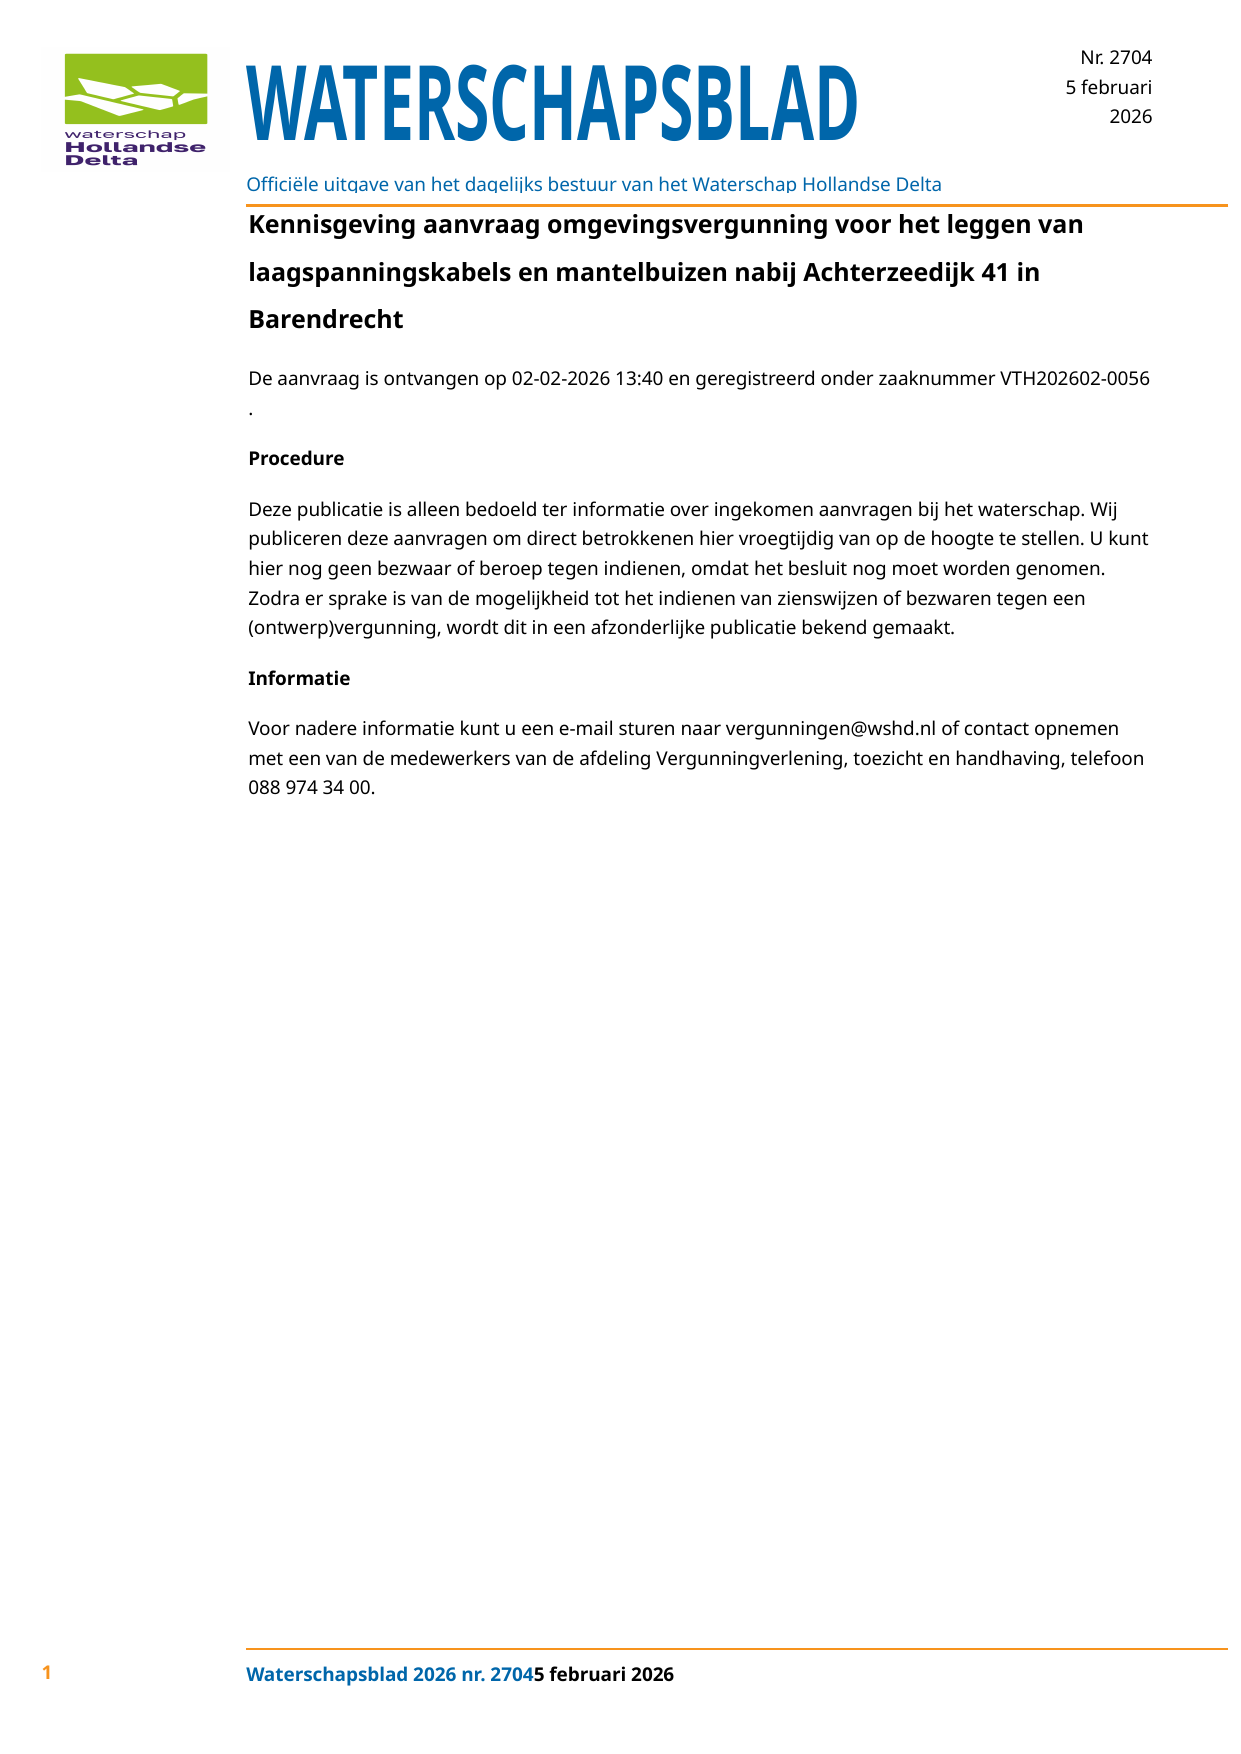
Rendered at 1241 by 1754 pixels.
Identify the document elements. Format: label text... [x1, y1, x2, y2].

text Voor nadere informatie kunt u een e-mail sturen naar vergunningen@wshd.nl of contact opnemen met een van de medewerkers van de afdeling Vergunningverlening, toezicht en handhaving, telefoon 088 974 34 00. [248, 715, 1152, 800]
text Procedure [248, 446, 1152, 471]
text De aanvraag is ontvangen op 02-02-2026 13:40 en geregistreerd onder zaaknummer VTH202602-0056 . [248, 366, 1152, 421]
picture [41, 47, 231, 172]
text Informatie [248, 665, 1152, 690]
text Deze publicatie is alleen bedoeld ter informatie over ingekomen aanvragen bij het waterschap. Wij publiceren deze aanvragen om direct betrokkenen hier vroegtijdig van op de hoogte te stellen. U kunt hier nog geen bezwaar of beroep tegen indienen, omdat het besluit nog moet worden genomen. Zodra er sprake is van de mogelijkheid tot het indienen van zienswijzen of bezwaren tegen een (ontwerp)vergunning, wordt dit in een afzonderlijke publicatie bekend gemaakt. [248, 496, 1152, 640]
text Kennisgeving aanvraag omgevingsvergunning voor het leggen van laagspanningskabels en mantelbuizen nabij Achterzeedijk 41 in Barendrecht [248, 207, 1152, 336]
